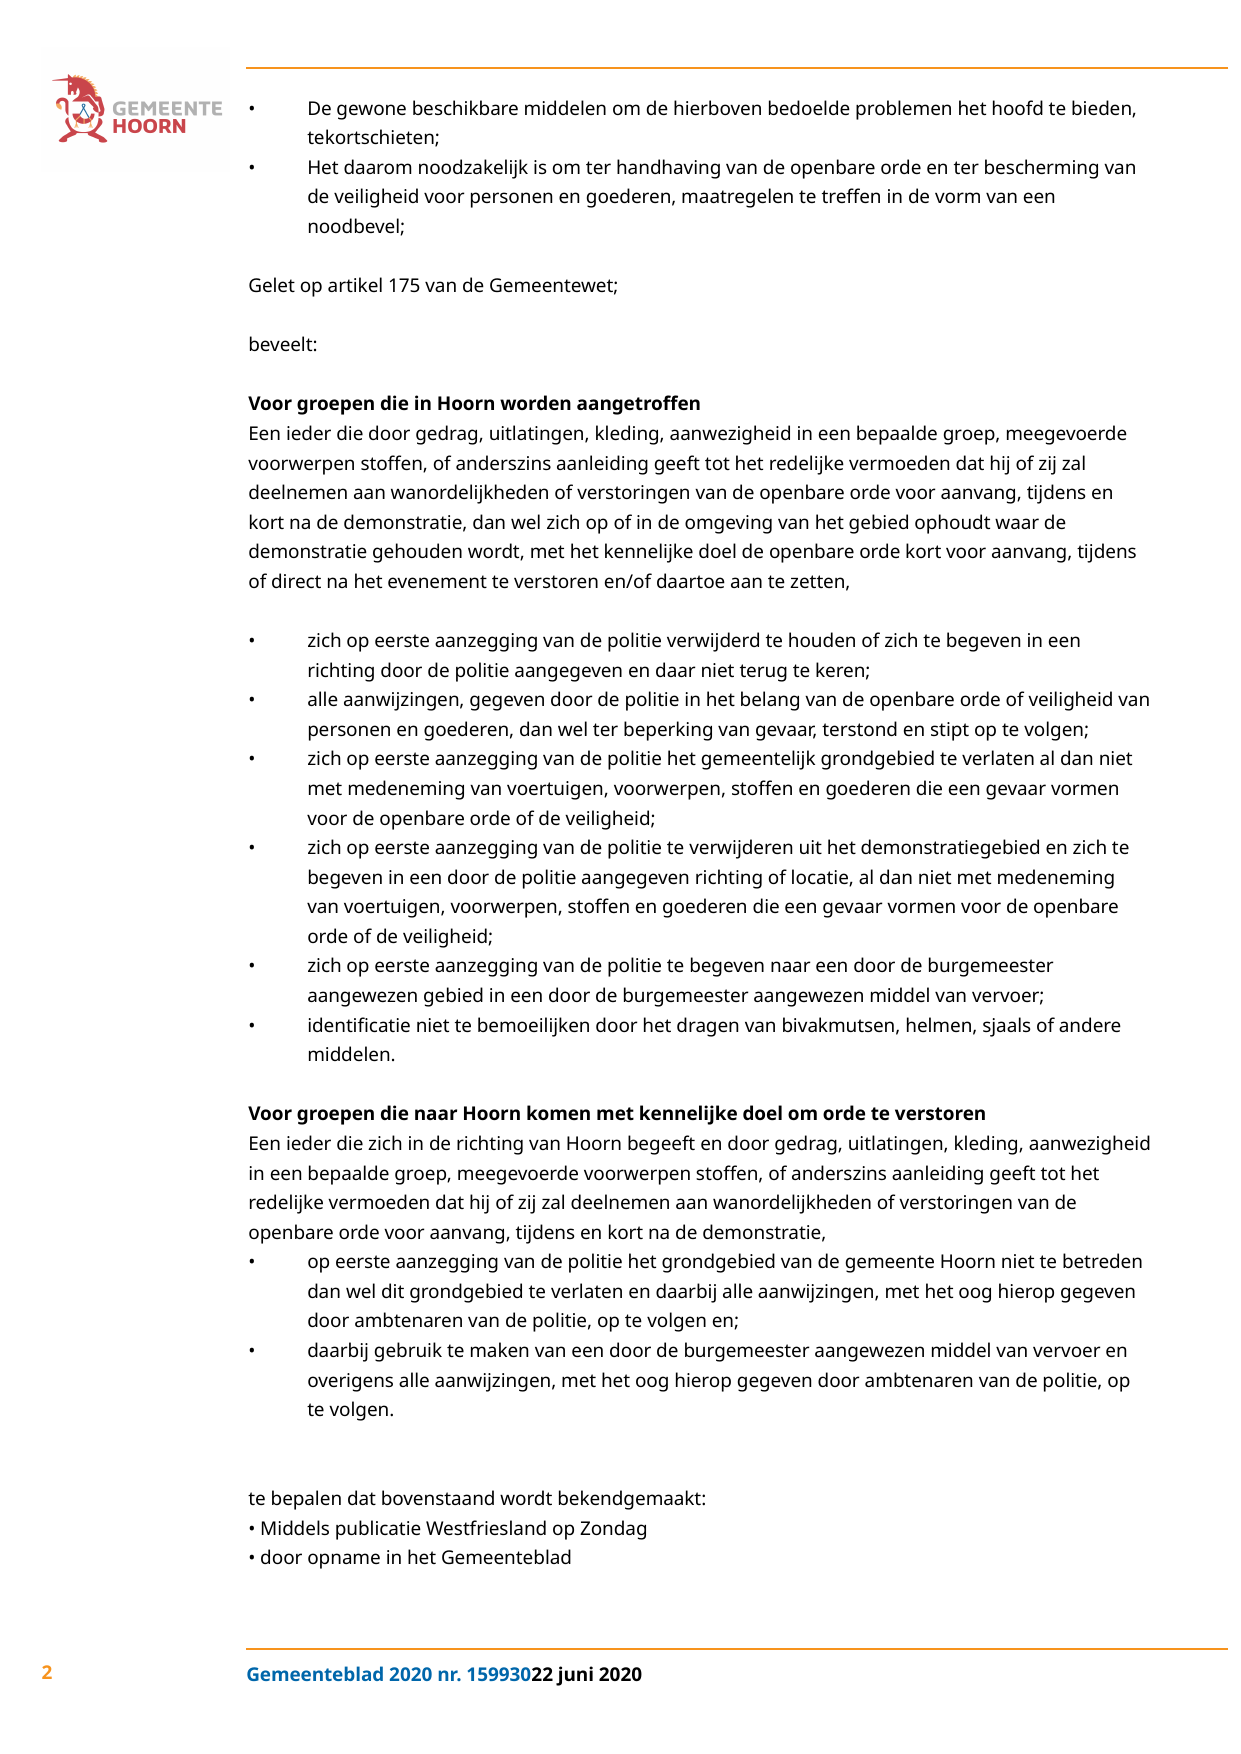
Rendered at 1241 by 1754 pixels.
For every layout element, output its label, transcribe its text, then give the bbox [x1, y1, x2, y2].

list alle aanwijzingen, gegeven door de politie in het belang van de openbare orde of veiligheid van personen en goederen, dan wel ter beperking van gevaar, terstond en stipt op te volgen; [248, 686, 1152, 742]
text Voor groepen die naar Hoorn komen met kennelijke doel om orde te verstoren [248, 1101, 1152, 1126]
text beveelt: [248, 331, 1152, 357]
text • door opname in het Gemeenteblad [248, 1544, 1152, 1570]
list zich op eerste aanzegging van de politie te verwijderen uit het demonstratiegebied en zich te begeven in een door de politie aangegeven richting of locatie, al dan niet met medeneming van voertuigen, voorwerpen, stoffen en goederen die een gevaar vormen voor de openbare orde of de veiligheid; [248, 834, 1152, 949]
list Het daarom noodzakelijk is om ter handhaving van de openbare orde en ter bescherming van de veiligheid voor personen en goederen, maatregelen te treffen in de vorm van een noodbevel; [248, 154, 1152, 239]
list zich op eerste aanzegging van de politie het gemeentelijk grondgebied te verlaten al dan niet met medeneming van voertuigen, voorwerpen, stoffen en goederen die een gevaar vormen voor de openbare orde of de veiligheid; [248, 746, 1152, 831]
list op eerste aanzegging van de politie het grondgebied van de gemeente Hoorn niet te betreden dan wel dit grondgebied te verlaten en daarbij alle aanwijzingen, met het oog hierop gegeven door ambtenaren van de politie, op te volgen en; [248, 1248, 1152, 1333]
list De gewone beschikbare middelen om de hierboven bedoelde problemen het hoofd te bieden, tekortschieten; [248, 95, 1152, 150]
list identificatie niet te bemoeilijken door het dragen van bivakmutsen, helmen, sjaals of andere middelen. [248, 1012, 1152, 1067]
list zich op eerste aanzegging van de politie te begeven naar een door de burgemeester aangewezen gebied in een door de burgemeester aangewezen middel van vervoer; [248, 953, 1152, 1008]
text • Middels publicatie Westfriesland op Zondag [248, 1515, 1152, 1541]
list daarbij gebruik te maken van een door de burgemeester aangewezen middel van vervoer en overigens alle aanwijzingen, met het oog hierop gegeven door ambtenaren van de politie, op te volgen. [248, 1337, 1152, 1422]
text Voor groepen die in Hoorn worden aangetroffen [248, 391, 1152, 416]
text te bepalen dat bovenstaand wordt bekendgemaakt: [248, 1485, 1152, 1511]
text Gelet op artikel 175 van de Gemeentewet; [248, 272, 1152, 298]
picture [41, 47, 231, 172]
text Een ieder die zich in de richting van Hoorn begeeft en door gedrag, uitlatingen, kleding, aanwezigheid in een bepaalde groep, meegevoerde voorwerpen stoffen, of anderszins aanleiding geeft tot het redelijke vermoeden dat hij of zij zal deelnemen aan wanordelijkheden of verstoringen van de openbare orde voor aanvang, tijdens en kort na de demonstratie, [248, 1130, 1152, 1245]
list zich op eerste aanzegging van de politie verwijderd te houden of zich te begeven in een richting door de politie aangegeven en daar niet terug te keren; [248, 627, 1152, 683]
text Een ieder die door gedrag, uitlatingen, kleding, aanwezigheid in een bepaalde groep, meegevoerde voorwerpen stoffen, of anderszins aanleiding geeft tot het redelijke vermoeden dat hij of zij zal deelnemen aan wanordelijkheden of verstoringen van de openbare orde voor aanvang, tijdens en kort na de demonstratie, dan wel zich op of in de omgeving van het gebied ophoudt waar de demonstratie gehouden wordt, met het kennelijke doel de openbare orde kort voor aanvang, tijdens of direct na het evenement te verstoren en/of daartoe aan te zetten, [248, 420, 1152, 594]
